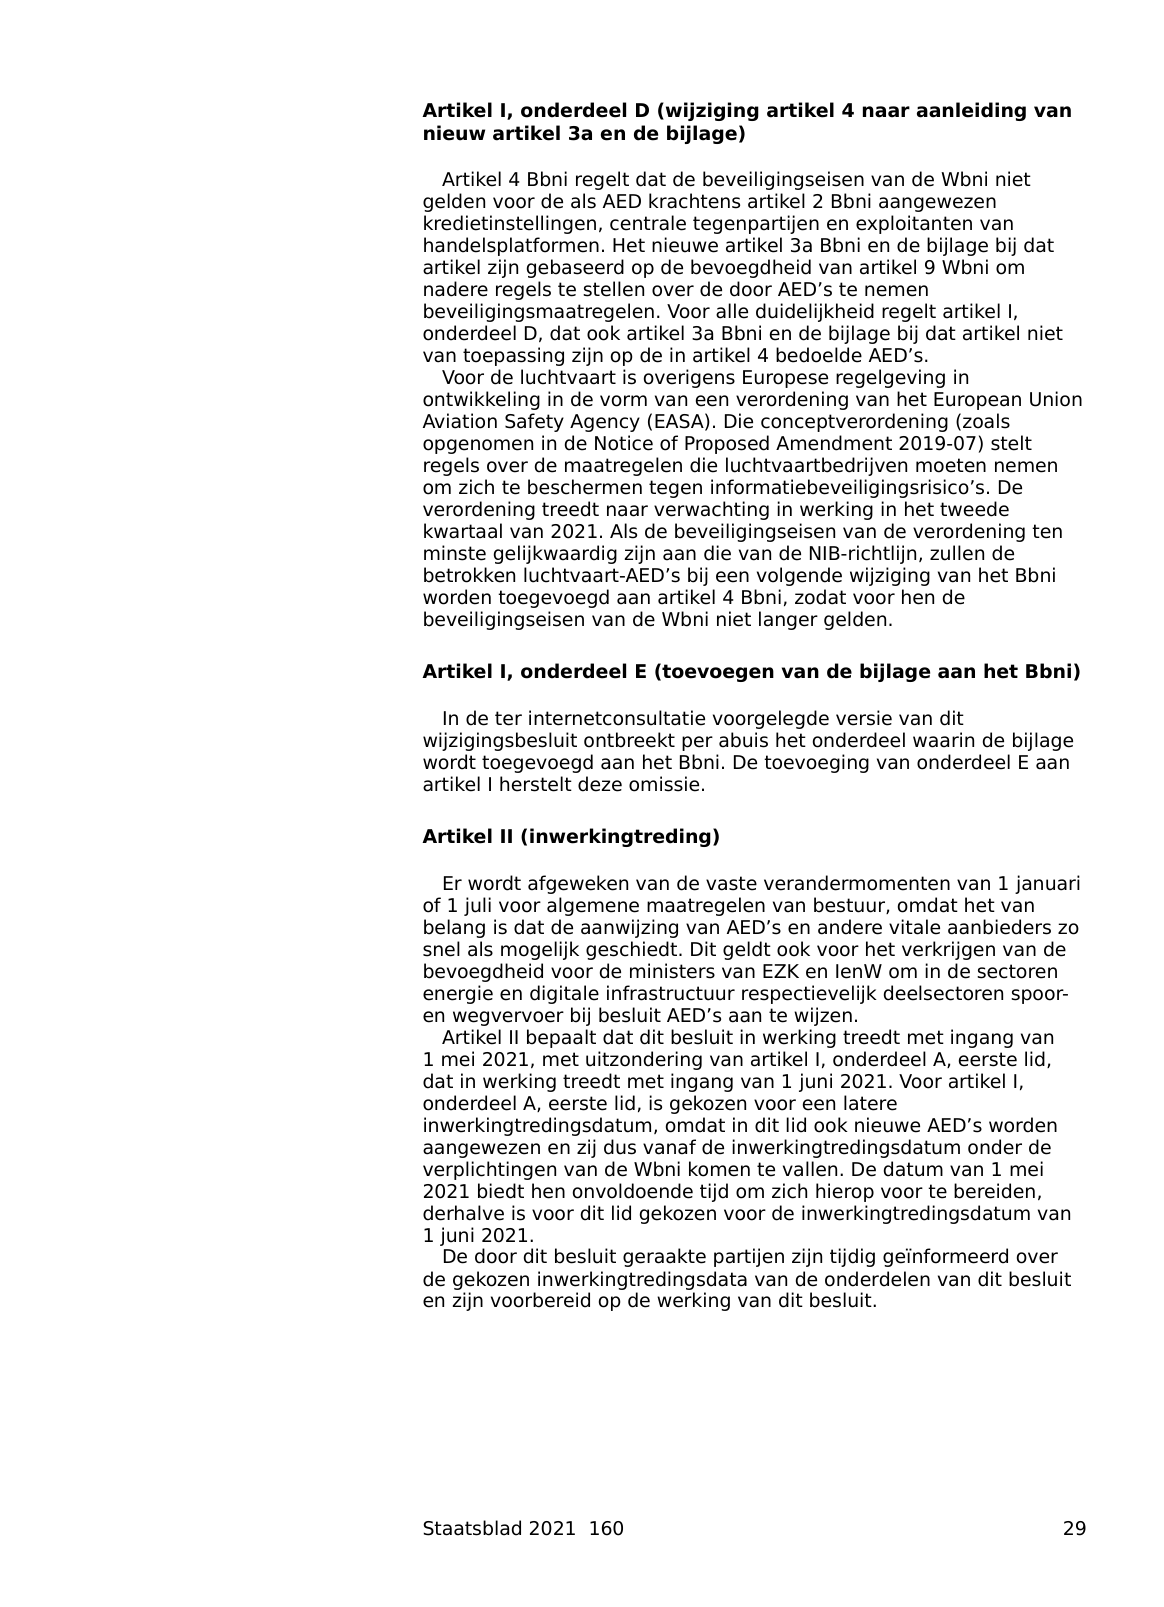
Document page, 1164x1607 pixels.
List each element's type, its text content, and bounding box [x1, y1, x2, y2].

text In de ter internetconsultatie voorgelegde versie van dit wijzigingsbesluit ontbreekt per abuis het onderdeel waarin de bijlage wordt toegevoegd aan het Bbni. De toevoeging van onderdeel E aan artikel I herstelt deze omissie. [422, 708, 1087, 796]
text Artikel 4 Bbni regelt dat de beveiligingseisen van de Wbni niet gelden voor de als AED krachtens artikel 2 Bbni aangewezen kredietinstellingen, centrale tegenpartijen en exploitanten van handelsplatformen. Het nieuwe artikel 3a Bbni en de bijlage bij dat artikel zijn gebaseerd op de bevoegdheid van artikel 9 Wbni om nadere regels te stellen over de door AED’s te nemen beveiligingsmaatregelen. Voor alle duidelijkheid regelt artikel I, onderdeel D, dat ook artikel 3a Bbni en de bijlage bij dat artikel niet van toepassing zijn op de in artikel 4 bedoelde AED’s. [422, 169, 1087, 367]
text De door dit besluit geraakte partijen zijn tijdig geïnformeerd over de gekozen inwerkingtredingsdata van de onderdelen van dit besluit en zijn voorbereid op de werking van dit besluit. [422, 1246, 1087, 1312]
text Voor de luchtvaart is overigens Europese regelgeving in ontwikkeling in de vorm van een verordening van het European Union Aviation Safety Agency (EASA). Die conceptverordening (zoals opgenomen in de Notice of Proposed Amendment 2019-07) stelt regels over de maatregelen die luchtvaartbedrijven moeten nemen om zich te beschermen tegen informatiebeveiligingsrisico’s. De verordening treedt naar verwachting in werking in het tweede kwartaal van 2021. Als de beveiligingseisen van de verordening ten minste gelijkwaardig zijn aan die van de NIB-richtlijn, zullen de betrokken luchtvaart-AED’s bij een volgende wijziging van het Bbni worden toegevoegd aan artikel 4 Bbni, zodat voor hen de beveiligingseisen van de Wbni niet langer gelden. [422, 367, 1087, 631]
subtitle Artikel II (inwerkingtreding) [422, 826, 1087, 848]
text Er wordt afgeweken van de vaste verandermomenten van 1 januari of 1 juli voor algemene maatregelen van bestuur, omdat het van belang is dat de aanwijzing van AED’s en andere vitale aanbieders zo snel als mogelijk geschiedt. Dit geldt ook voor het verkrijgen van de bevoegdheid voor de ministers van EZK en IenW om in de sectoren energie en digitale infrastructuur respectievelijk deelsectoren spoor- en wegvervoer bij besluit AED’s aan te wijzen. [422, 873, 1087, 1027]
subtitle Artikel I, onderdeel E (toevoegen van de bijlage aan het Bbni) [422, 661, 1087, 683]
text Artikel II bepaalt dat dit besluit in werking treedt met ingang van 1 mei 2021, met uitzondering van artikel I, onderdeel A, eerste lid, dat in werking treedt met ingang van 1 juni 2021. Voor artikel I, onderdeel A, eerste lid, is gekozen voor een latere inwerkingtredingsdatum, omdat in dit lid ook nieuwe AED’s worden aangewezen en zij dus vanaf de inwerkingtredingsdatum onder de verplichtingen van de Wbni komen te vallen. De datum van 1 mei 2021 biedt hen onvoldoende tijd om zich hierop voor te bereiden, derhalve is voor dit lid gekozen voor de inwerkingtredingsdatum van 1 juni 2021. [422, 1027, 1087, 1246]
subtitle Artikel I, onderdeel D (wijziging artikel 4 naar aanleiding van nieuw artikel 3a en de bijlage) [422, 100, 1087, 144]
